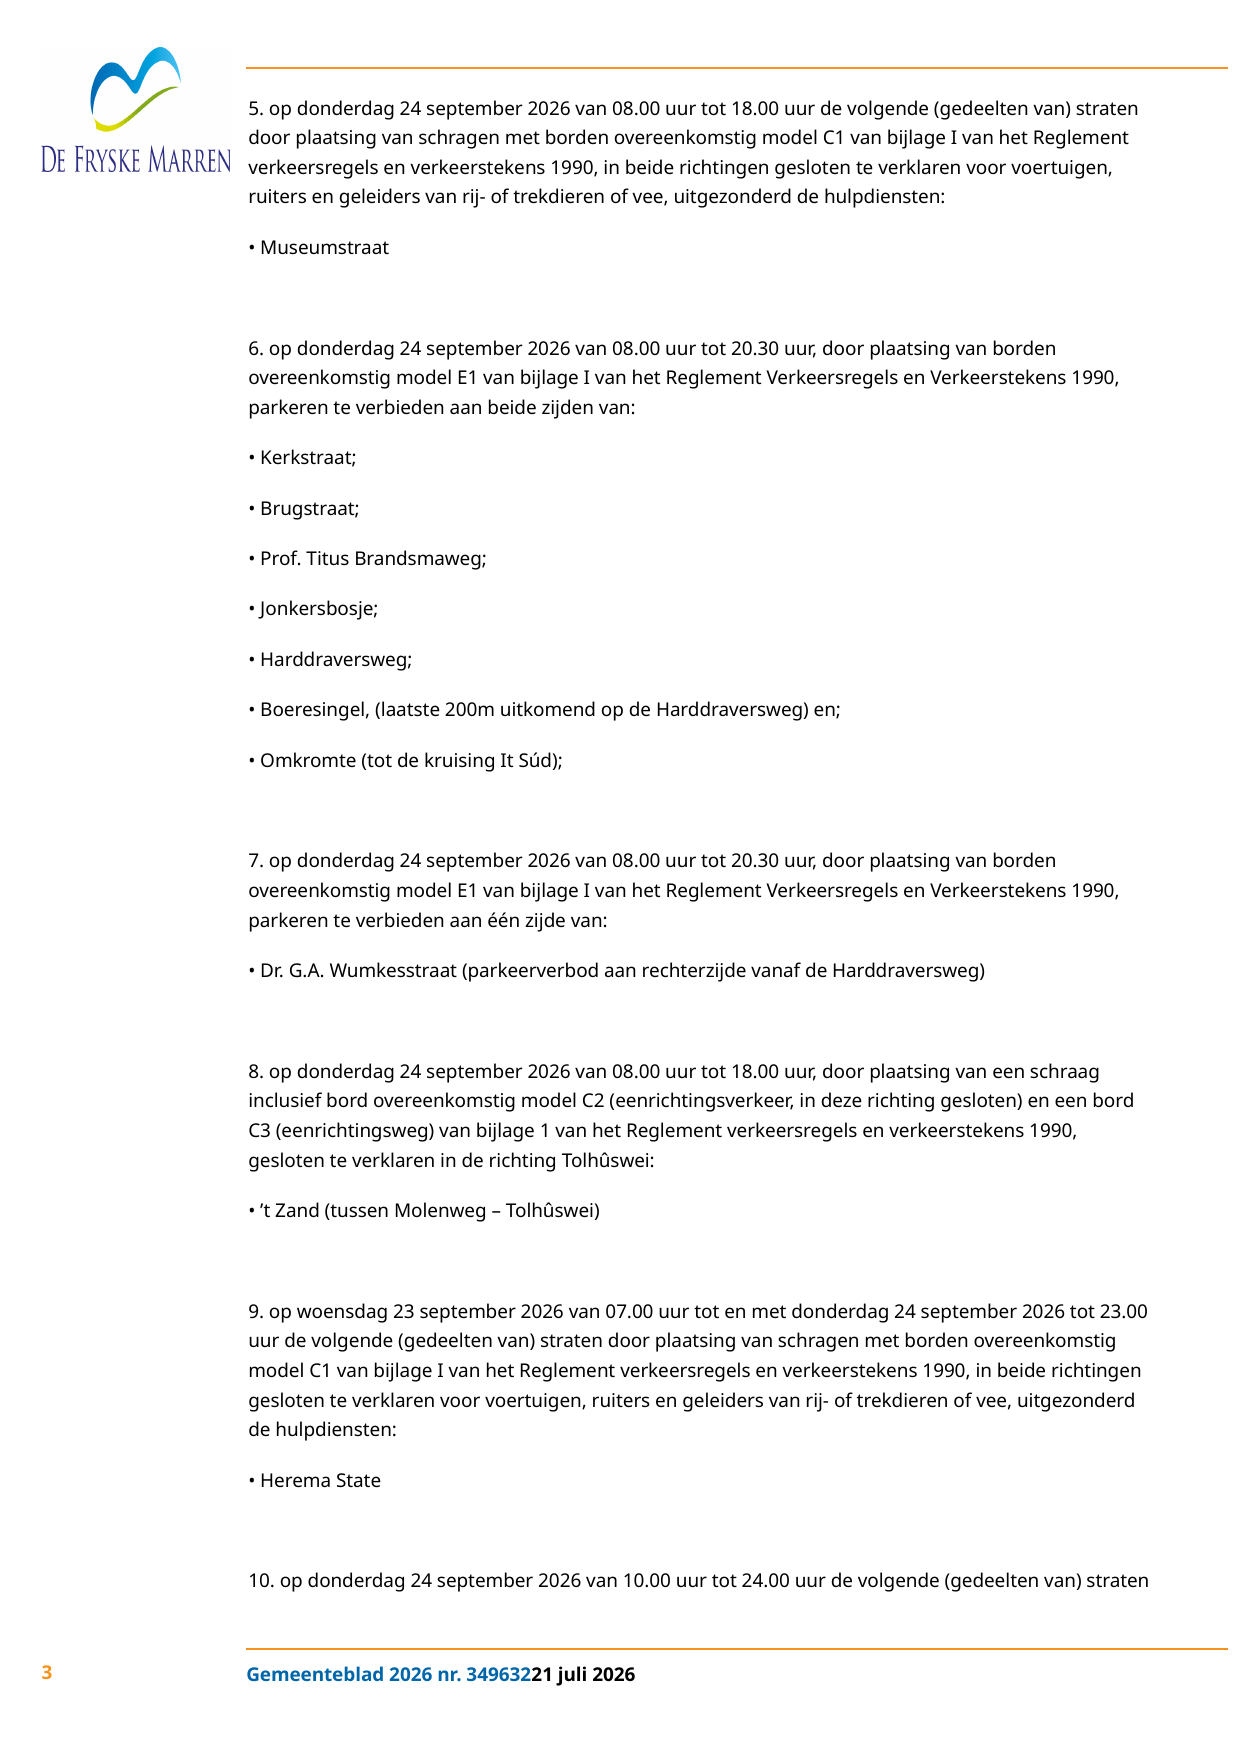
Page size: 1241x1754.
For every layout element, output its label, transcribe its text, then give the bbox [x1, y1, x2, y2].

text • Jonkersbosje; [248, 596, 1152, 621]
text • Dr. G.A. Wumkesstraat (parkeerverbod aan rechterzijde vanaf de Harddraversweg) [248, 957, 1152, 983]
text 9. op woensdag 23 september 2026 van 07.00 uur tot en met donderdag 24 september 2026 tot 23.00 uur de volgende (gedeelten van) straten door plaatsing van schragen met borden overeenkomstig model C1 van bijlage I van het Reglement verkeersregels en verkeerstekens 1990, in beide richtingen gesloten te verklaren voor voertuigen, ruiters en geleiders van rij- of trekdieren of vee, uitgezonderd de hulpdiensten: [248, 1298, 1152, 1442]
text • Kerkstraat; [248, 444, 1152, 470]
text 5. op donderdag 24 september 2026 van 08.00 uur tot 18.00 uur de volgende (gedeelten van) straten door plaatsing van schragen met borden overeenkomstig model C1 van bijlage I van het Reglement verkeersregels en verkeerstekens 1990, in beide richtingen gesloten te verklaren voor voertuigen, ruiters en geleiders van rij- of trekdieren of vee, uitgezonderd de hulpdiensten: [248, 95, 1152, 209]
text 7. op donderdag 24 september 2026 van 08.00 uur tot 20.30 uur, door plaatsing van borden overeenkomstig model E1 van bijlage I van het Reglement Verkeersregels en Verkeerstekens 1990, parkeren te verbieden aan één zijde van: [248, 848, 1152, 933]
text • Museumstraat [248, 234, 1152, 260]
text • Boeresingel, (laatste 200m uitkomend op de Harddraversweg) en; [248, 696, 1152, 722]
text • ’t Zand (tussen Molenweg – Tolhûswei) [248, 1197, 1152, 1223]
text • Omkromte (tot de kruising It Súd); [248, 747, 1152, 773]
text 8. op donderdag 24 september 2026 van 08.00 uur tot 18.00 uur, door plaatsing van een schraag inclusief bord overeenkomstig model C2 (eenrichtingsverkeer, in deze richting gesloten) en een bord C3 (eenrichtingsweg) van bijlage 1 van het Reglement verkeersregels en verkeerstekens 1990, gesloten te verklaren in de richting Tolhûswei: [248, 1058, 1152, 1173]
picture [41, 47, 231, 172]
text • Prof. Titus Brandsmaweg; [248, 545, 1152, 571]
text • Herema State [248, 1467, 1152, 1493]
text • Harddraversweg; [248, 646, 1152, 672]
text 6. op donderdag 24 september 2026 van 08.00 uur tot 20.30 uur, door plaatsing van borden overeenkomstig model E1 van bijlage I van het Reglement Verkeersregels en Verkeerstekens 1990, parkeren te verbieden aan beide zijden van: [248, 335, 1152, 420]
text • Brugstraat; [248, 495, 1152, 521]
text 10. op donderdag 24 september 2026 van 10.00 uur tot 24.00 uur de volgende (gedeelten van) straten [248, 1568, 1152, 1593]
